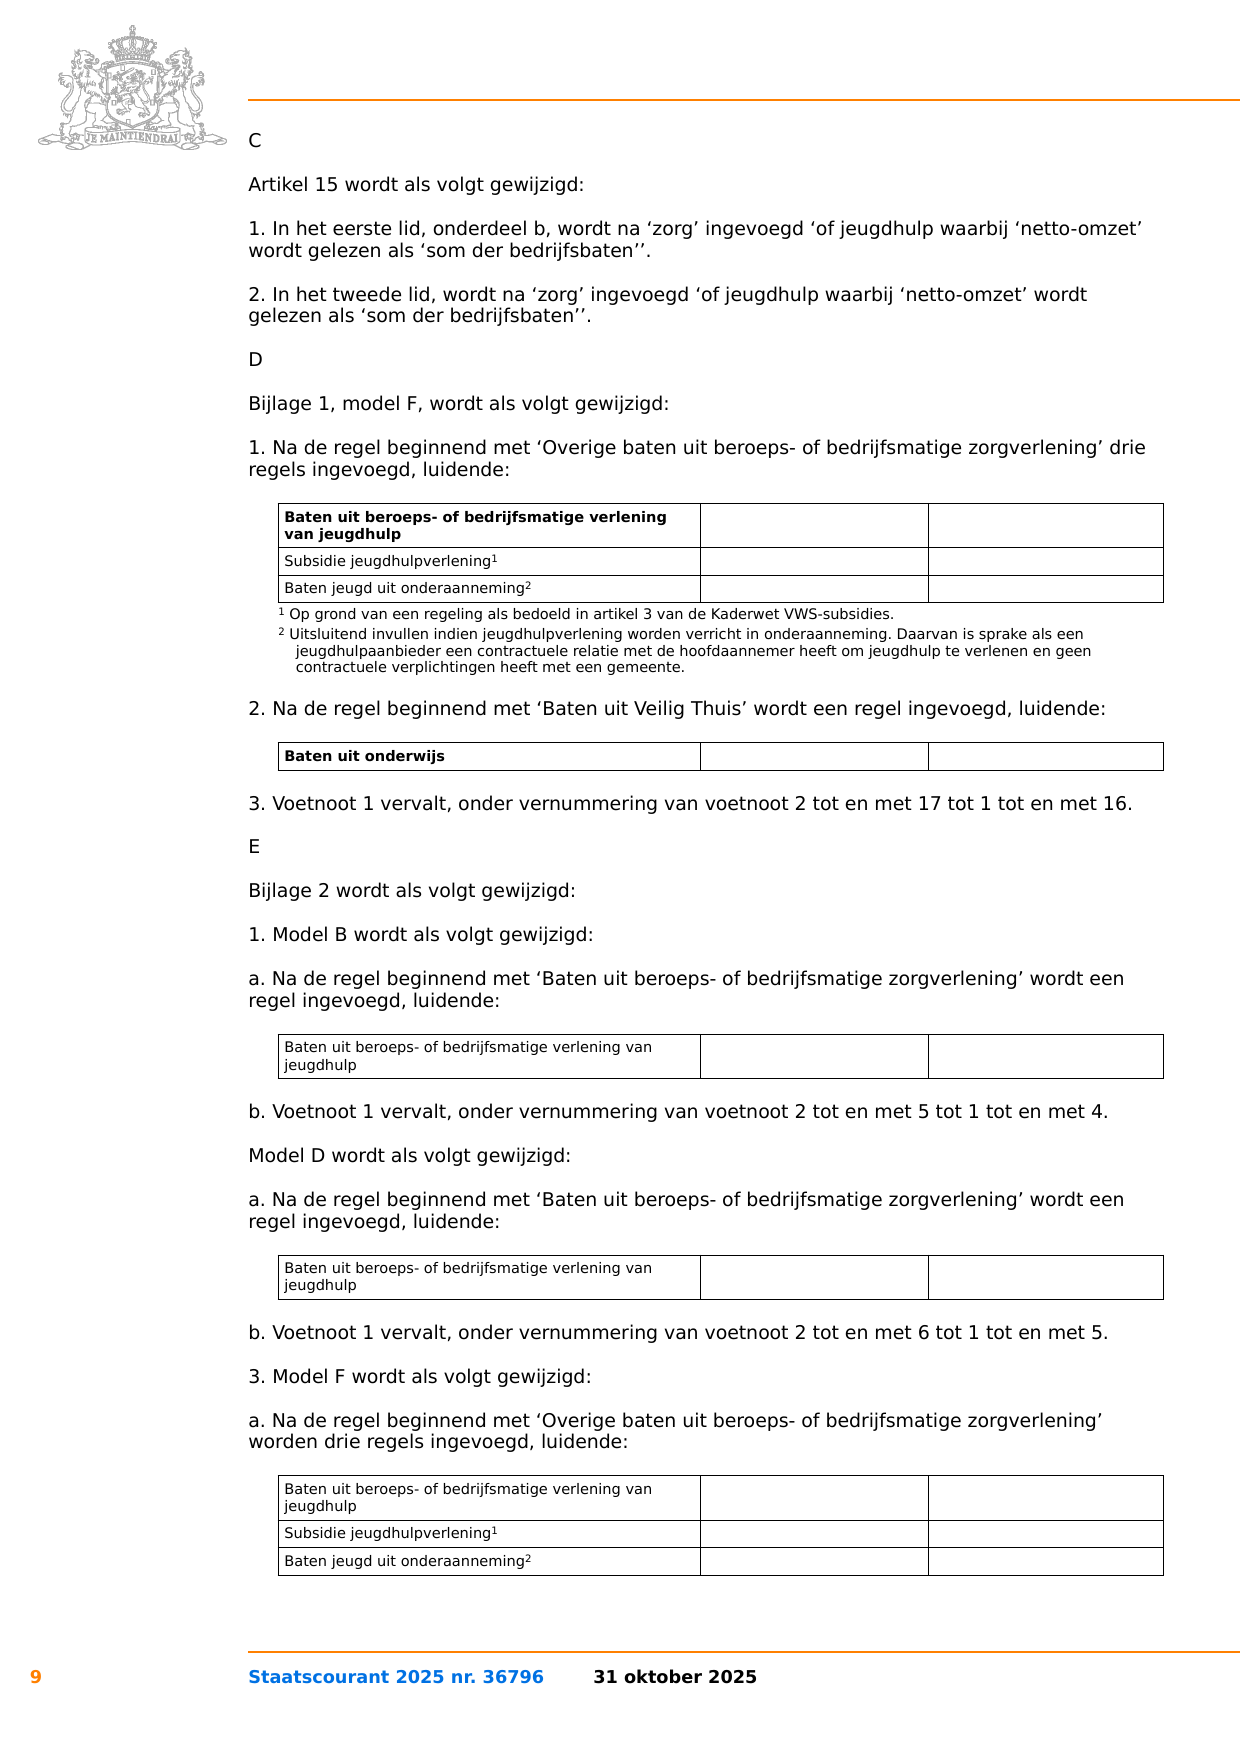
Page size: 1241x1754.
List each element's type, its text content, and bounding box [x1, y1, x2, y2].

table_header Baten uit beroeps- of bedrijfsmatige verlening van jeugdhulp [279, 504, 700, 547]
table_header Baten uit onderwijs [279, 743, 700, 769]
table_header [929, 743, 1163, 769]
text 1. Model B wordt als volgt gewijzigd: [248, 924, 1163, 946]
text Bijlage 1, model F, wordt als volgt gewijzigd: [248, 393, 1163, 415]
table_header [701, 1476, 928, 1520]
table_header [929, 1476, 1163, 1520]
text 3. Voetnoot 1 vervalt, onder vernummering van voetnoot 2 tot en met 17 tot 1 tot en met 16. [248, 792, 1163, 814]
picture [38, 25, 227, 150]
table_header [929, 504, 1163, 547]
table_cell [929, 1521, 1163, 1547]
text 3. Model F wordt als volgt gewijzigd: [248, 1366, 1163, 1388]
table_cell Subsidie jeugdhulpverlening1 [279, 548, 700, 574]
text C [248, 130, 1163, 152]
table_header [701, 1035, 928, 1078]
table_cell Subsidie jeugdhulpverlening1 [279, 1521, 700, 1547]
table_cell [701, 576, 928, 602]
table_header Baten uit beroeps- of bedrijfsmatige verlening van jeugdhulp [279, 1476, 700, 1520]
text b. Voetnoot 1 vervalt, onder vernummering van voetnoot 2 tot en met 6 tot 1 tot en met 5. [248, 1322, 1163, 1344]
text 2. Na de regel beginnend met ‘Baten uit Veilig Thuis’ wordt een regel ingevoegd, luidende: [248, 698, 1163, 720]
table_cell [929, 576, 1163, 602]
text E [248, 836, 1163, 858]
text Bijlage 2 wordt als volgt gewijzigd: [248, 880, 1163, 902]
text a. Na de regel beginnend met ‘Overige baten uit beroeps- of bedrijfsmatige zorgverlening’ worden drie regels ingevoegd, luidende: [248, 1409, 1163, 1453]
table_header [929, 1035, 1163, 1078]
table_cell [701, 1521, 928, 1547]
table_header Baten uit beroeps- of bedrijfsmatige verlening van jeugdhulp [279, 1256, 700, 1299]
table_cell Baten jeugd uit onderaanneming2 [279, 576, 700, 602]
table_header [929, 1256, 1163, 1299]
table_cell [929, 1548, 1163, 1574]
text a. Na de regel beginnend met ‘Baten uit beroeps- of bedrijfsmatige zorgverlening’ wordt een regel ingevoegd, luidende: [248, 1189, 1163, 1233]
table_cell [701, 1548, 928, 1574]
table_cell [701, 548, 928, 574]
text a. Na de regel beginnend met ‘Baten uit beroeps- of bedrijfsmatige zorgverlening’ wordt een regel ingevoegd, luidende: [248, 968, 1163, 1012]
text b. Voetnoot 1 vervalt, onder vernummering van voetnoot 2 tot en met 5 tot 1 tot en met 4. [248, 1101, 1163, 1123]
text 1. Na de regel beginnend met ‘Overige baten uit beroeps- of bedrijfsmatige zorgverlening’ drie regels ingevoegd, luidende: [248, 437, 1163, 481]
text Model D wordt als volgt gewijzigd: [248, 1145, 1163, 1167]
table_cell Baten jeugd uit onderaanneming2 [279, 1548, 700, 1574]
table_header [701, 504, 928, 547]
table_cell 1 Op grond van een regeling als bedoeld in artikel 3 van de Kaderwet VWS-subsidies. 2 Uitsluitend invullen indien jeugdhulpverlening worden verricht in onderaanneming. Daarvan is sprake als een jeugdhulpaanbieder een contractuele relatie met de hoofdaannemer heeft om jeugdhulp te verlenen en geen contractuele verplichtingen heeft met een gemeente. [278, 603, 1163, 676]
text Artikel 15 wordt als volgt gewijzigd: [248, 174, 1163, 196]
table_cell [929, 548, 1163, 574]
table_header [701, 743, 928, 769]
table_header Baten uit beroeps- of bedrijfsmatige verlening van jeugdhulp [279, 1035, 700, 1078]
table_header [701, 1256, 928, 1299]
text 2. In het tweede lid, wordt na ‘zorg’ ingevoegd ‘of jeugdhulp waarbij ‘netto-omzet’ wordt gelezen als ‘som der bedrijfsbaten’’. [248, 283, 1163, 327]
text D [248, 349, 1163, 371]
text 1. In het eerste lid, onderdeel b, wordt na ‘zorg’ ingevoegd ‘of jeugdhulp waarbij ‘netto-omzet’ wordt gelezen als ‘som der bedrijfsbaten’’. [248, 218, 1163, 262]
